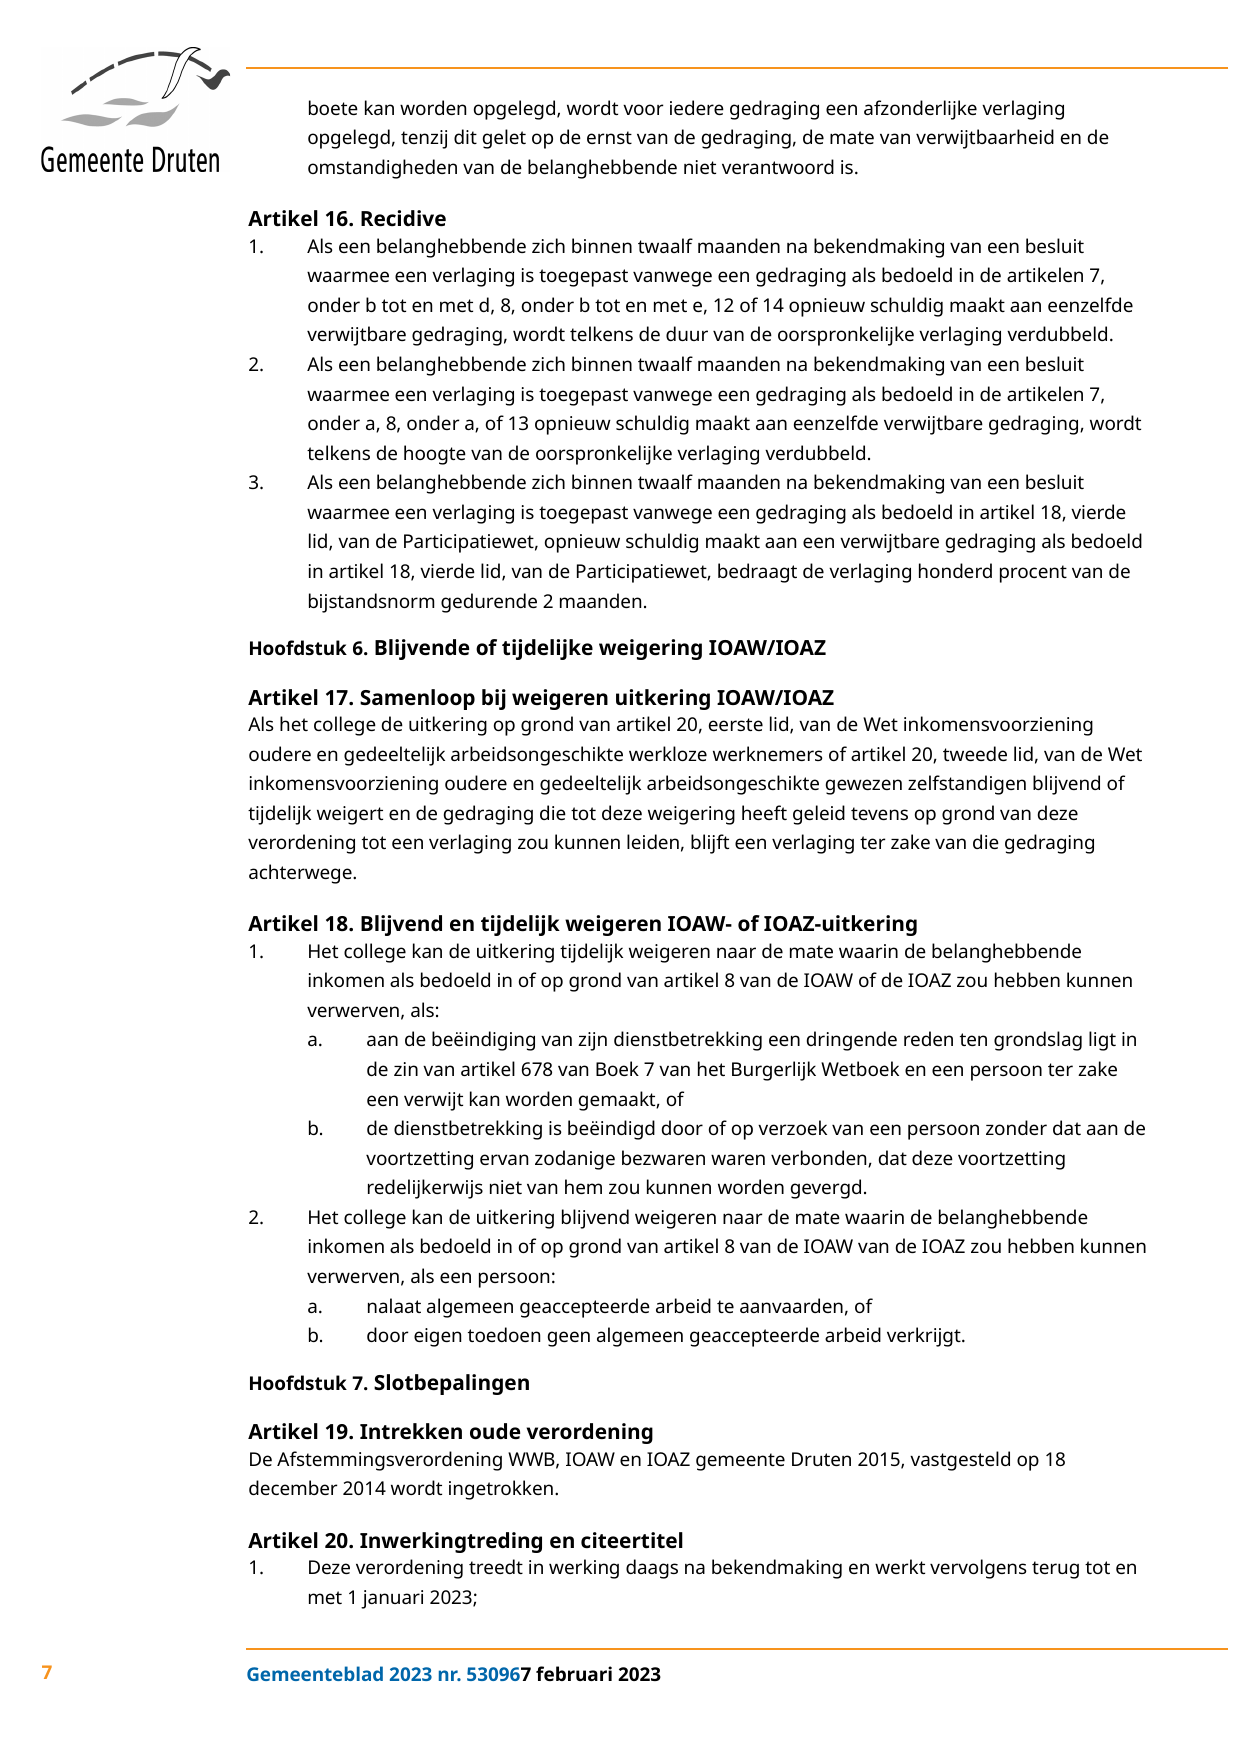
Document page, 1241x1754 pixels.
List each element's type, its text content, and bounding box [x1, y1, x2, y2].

list boete kan worden opgelegd, wordt voor iedere gedraging een afzonderlijke verlaging opgelegd, tenzij dit gelet op de ernst van de gedraging, de mate van verwijtbaarheid en de omstandigheden van de belanghebbende niet verantwoord is. [248, 95, 1152, 180]
text Artikel 16. Recidive [248, 204, 1152, 233]
text Als het college de uitkering op grond van artikel 20, eerste lid, van de Wet inkomensvoorziening oudere en gedeeltelijk arbeidsongeschikte werkloze werknemers of artikel 20, tweede lid, van de Wet inkomensvoorziening oudere en gedeeltelijk arbeidsongeschikte gewezen zelfstandigen blijvend of tijdelijk weigert en de gedraging die tot deze weigering heeft geleid tevens op grond van deze verordening tot een verlaging zou kunnen leiden, blijft een verlaging ter zake van die gedraging achterwege. [248, 711, 1152, 885]
list Het college kan de uitkering tijdelijk weigeren naar de mate waarin de belanghebbende inkomen als bedoeld in of op grond van artikel 8 van de IOAW of de IOAZ zou hebben kunnen verwerven, als: [248, 938, 1152, 1023]
list de dienstbetrekking is beëindigd door of op verzoek van een persoon zonder dat aan de voortzetting ervan zodanige bezwaren waren verbonden, dat deze voortzetting redelijkerwijs niet van hem zou kunnen worden gevergd. [307, 1115, 1152, 1200]
list door eigen toedoen geen algemeen geaccepteerde arbeid verkrijgt. [307, 1322, 1152, 1348]
list Deze verordening treedt in werking daags na bekendmaking en werkt vervolgens terug tot en met 1 januari 2023; [248, 1554, 1152, 1609]
text Hoofdstuk 6. Blijvende of tijdelijke weigering IOAW/IOAZ [248, 633, 1152, 662]
text Artikel 17. Samenloop bij weigeren uitkering IOAW/IOAZ [248, 683, 1152, 711]
picture [41, 47, 231, 172]
text Artikel 18. Blijvend en tijdelijk weigeren IOAW- of IOAZ-uitkering [248, 909, 1152, 938]
list Het college kan de uitkering blijvend weigeren naar de mate waarin de belanghebbende inkomen als bedoeld in of op grond van artikel 8 van de IOAW van de IOAZ zou hebben kunnen verwerven, als een persoon: [248, 1204, 1152, 1289]
list Als een belanghebbende zich binnen twaalf maanden na bekendmaking van een besluit waarmee een verlaging is toegepast vanwege een gedraging als bedoeld in de artikelen 7, onder a, 8, onder a, of 13 opnieuw schuldig maakt aan eenzelfde verwijtbare gedraging, wordt telkens de hoogte van de oorspronkelijke verlaging verdubbeld. [248, 351, 1152, 466]
text Hoofdstuk 7. Slotbepalingen [248, 1368, 1152, 1397]
text Artikel 20. Inwerkingtreding en citeertitel [248, 1526, 1152, 1554]
list Als een belanghebbende zich binnen twaalf maanden na bekendmaking van een besluit waarmee een verlaging is toegepast vanwege een gedraging als bedoeld in de artikelen 7, onder b tot en met d, 8, onder b tot en met e, 12 of 14 opnieuw schuldig maakt aan eenzelfde verwijtbare gedraging, wordt telkens de duur van de oorspronkelijke verlaging verdubbeld. [248, 233, 1152, 347]
text De Afstemmingsverordening WWB, IOAW en IOAZ gemeente Druten 2015, vastgesteld op 18 december 2014 wordt ingetrokken. [248, 1446, 1152, 1501]
text Artikel 19. Intrekken oude verordening [248, 1417, 1152, 1446]
list aan de beëindiging van zijn dienstbetrekking een dringende reden ten grondslag ligt in de zin van artikel 678 van Boek 7 van het Burgerlijk Wetboek en een persoon ter zake een verwijt kan worden gemaakt, of [307, 1027, 1152, 1112]
list nalaat algemeen geaccepteerde arbeid te aanvaarden, of [307, 1293, 1152, 1319]
list Als een belanghebbende zich binnen twaalf maanden na bekendmaking van een besluit waarmee een verlaging is toegepast vanwege een gedraging als bedoeld in artikel 18, vierde lid, van de Participatiewet, opnieuw schuldig maakt aan een verwijtbare gedraging als bedoeld in artikel 18, vierde lid, van de Participatiewet, bedraagt de verlaging honderd procent van de bijstandsnorm gedurende 2 maanden. [248, 469, 1152, 613]
